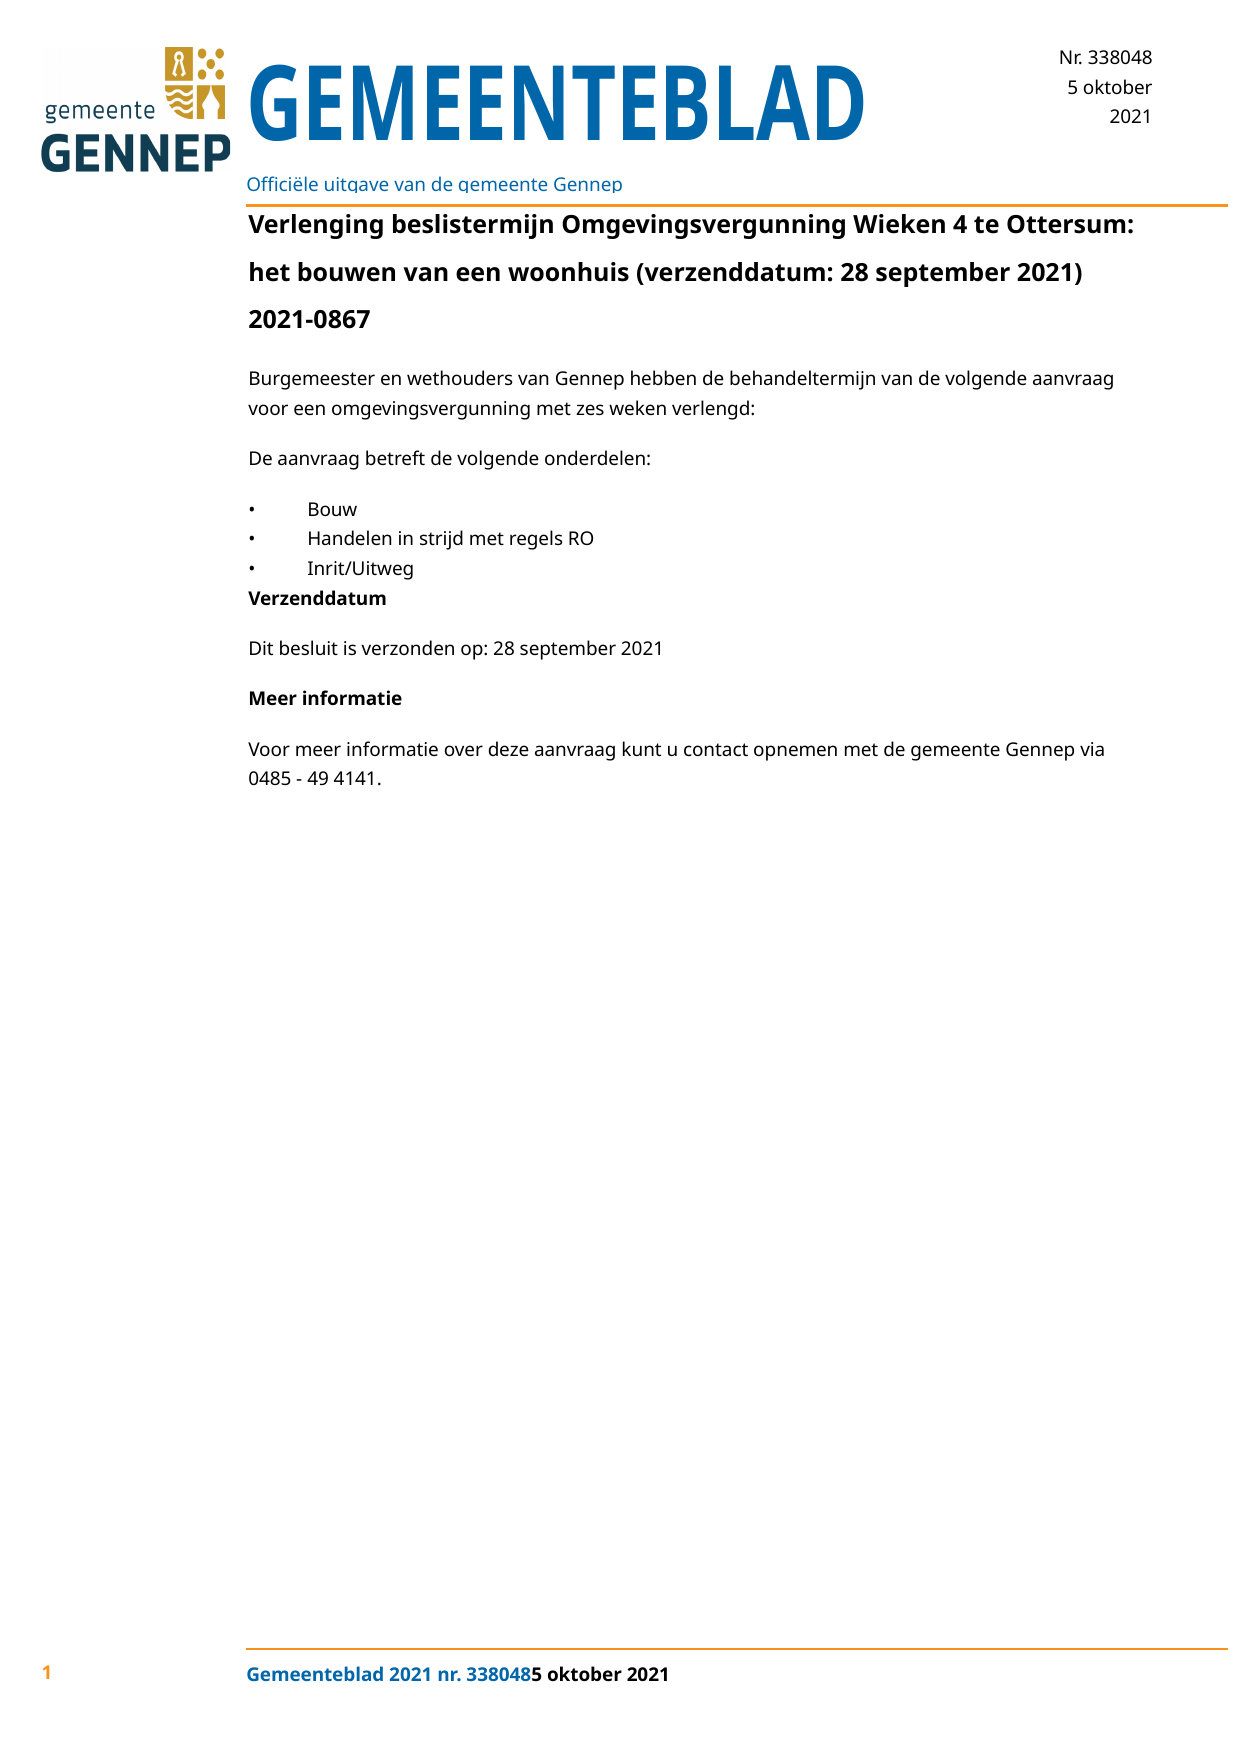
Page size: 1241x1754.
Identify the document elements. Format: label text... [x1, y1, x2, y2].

text Dit besluit is verzonden op: 28 september 2021 [248, 635, 1152, 661]
text Verlenging beslistermijn Omgevingsvergunning Wieken 4 te Ottersum: het bouwen van een woonhuis (verzenddatum: 28 september 2021) 2021-0867 [248, 207, 1152, 336]
list Bouw [248, 496, 1152, 522]
list Handelen in strijd met regels RO [248, 526, 1152, 551]
text Meer informatie [248, 686, 1152, 711]
list Inrit/Uitweg [248, 555, 1152, 581]
text Verzenddatum [248, 585, 1152, 610]
text De aanvraag betreft de volgende onderdelen: [248, 446, 1152, 471]
text Burgemeester en wethouders van Gennep hebben de behandeltermijn van de volgende aanvraag voor een omgevingsvergunning met zes weken verlengd: [248, 366, 1152, 421]
picture [41, 47, 231, 172]
text Voor meer informatie over deze aanvraag kunt u contact opnemen met de gemeente Gennep via 0485 - 49 4141. [248, 736, 1152, 791]
